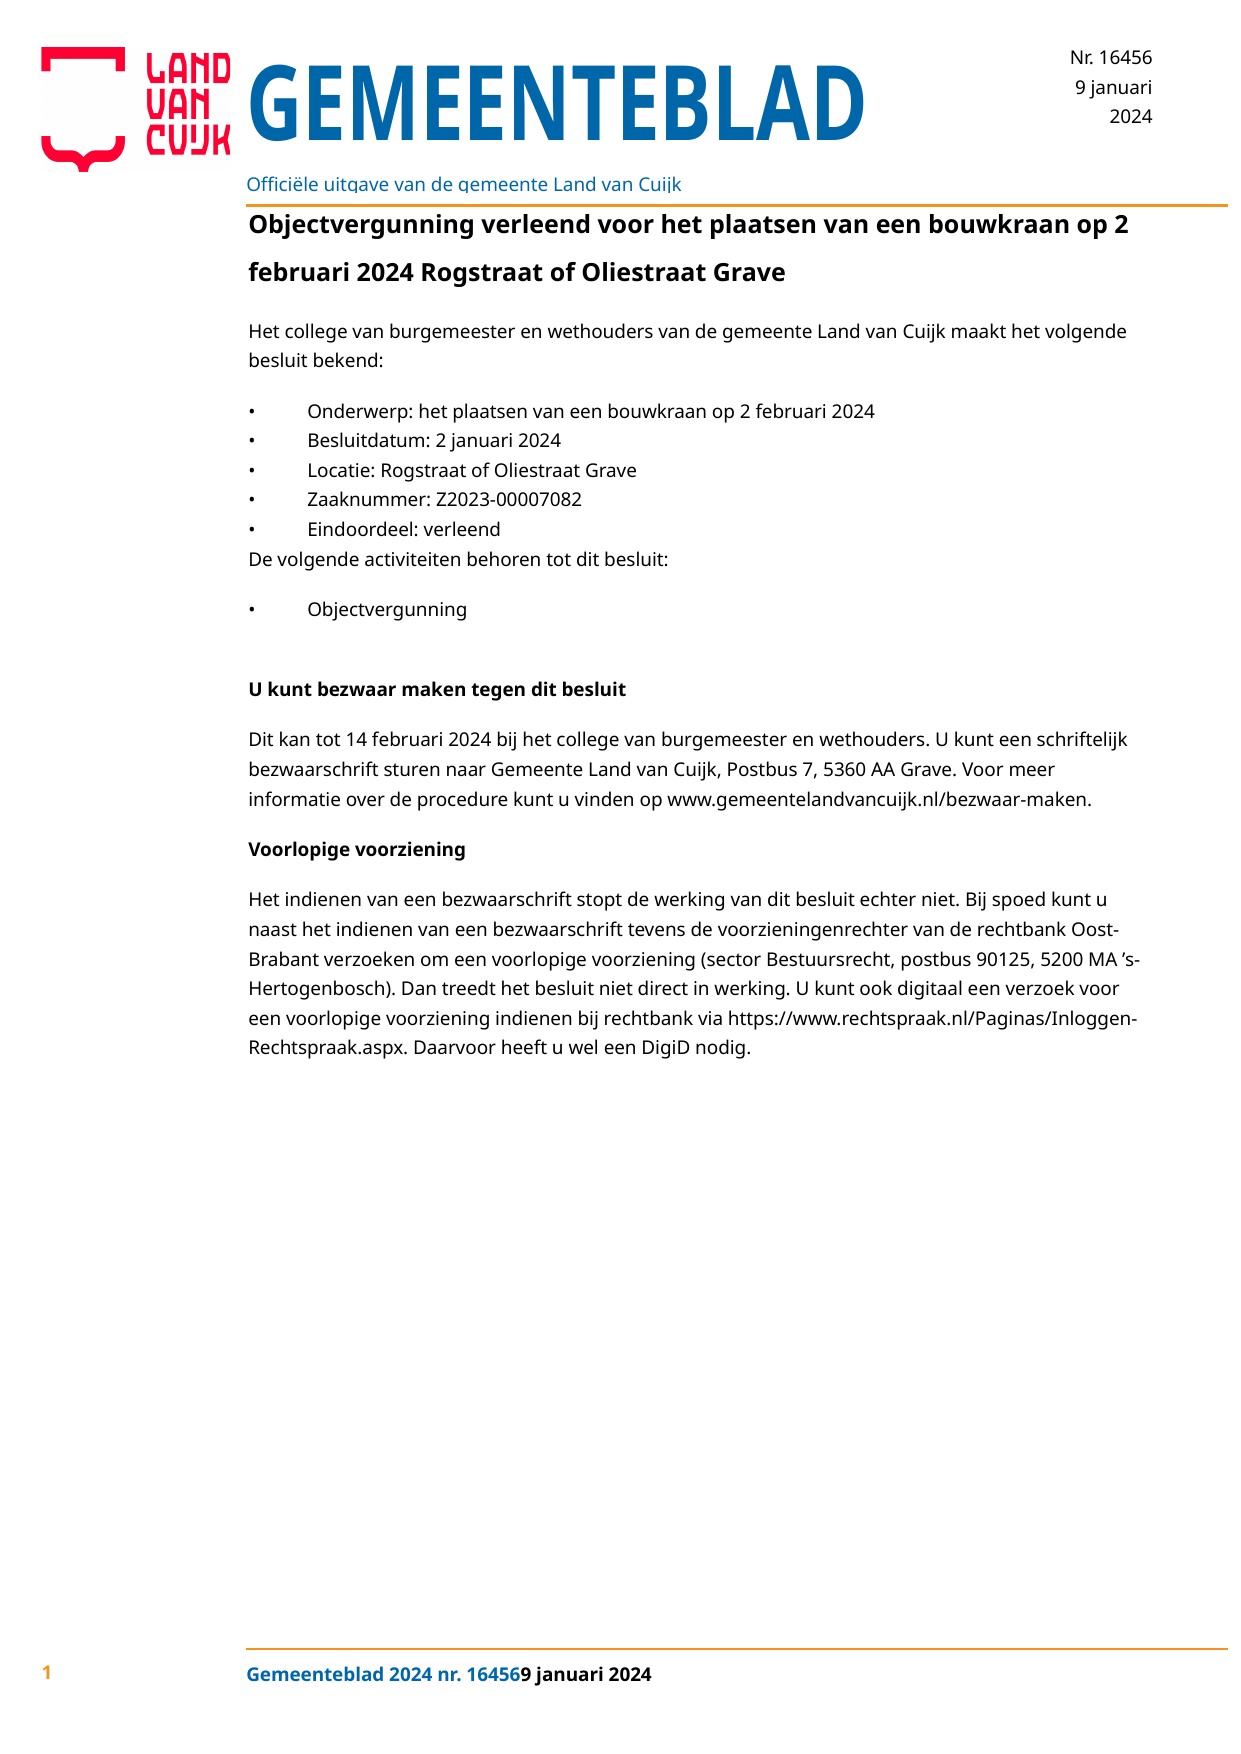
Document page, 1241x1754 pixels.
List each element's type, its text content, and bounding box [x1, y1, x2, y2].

text De volgende activiteiten behoren tot dit besluit: [248, 546, 1152, 572]
text Voorlopige voorziening [248, 836, 1152, 862]
list Locatie: Rogstraat of Oliestraat Grave [248, 457, 1152, 483]
list Zaaknummer: Z2023-00007082 [248, 487, 1152, 512]
text U kunt bezwaar maken tegen dit besluit [248, 676, 1152, 702]
list Besluitdatum: 2 januari 2024 [248, 427, 1152, 453]
list Eindoordeel: verleend [248, 516, 1152, 542]
picture [41, 47, 231, 172]
text Objectvergunning verleend voor het plaatsen van een bouwkraan op 2 februari 2024 Rogstraat of Oliestraat Grave [248, 207, 1152, 288]
text Het indienen van een bezwaarschrift stopt de werking van dit besluit echter niet. Bij spoed kunt u naast het indienen van een bezwaarschrift tevens de voorzieningenrechter van de rechtbank Oost-Brabant verzoeken om een voorlopige voorziening (sector Bestuursrecht, postbus 90125, 5200 MA ’s-Hertogenbosch). Dan treedt het besluit niet direct in werking. U kunt ook digitaal een verzoek voor een voorlopige voorziening indienen bij rechtbank via https://www.rechtspraak.nl/Paginas/Inloggen-Rechtspraak.aspx. Daarvoor heeft u wel een DigiD nodig. [248, 887, 1152, 1060]
list Onderwerp: het plaatsen van een bouwkraan op 2 februari 2024 [248, 398, 1152, 424]
list Objectvergunning [248, 596, 1152, 622]
text Het college van burgemeester en wethouders van de gemeente Land van Cuijk maakt het volgende besluit bekend: [248, 318, 1152, 373]
text Dit kan tot 14 februari 2024 bij het college van burgemeester en wethouders. U kunt een schriftelijk bezwaarschrift sturen naar Gemeente Land van Cuijk, Postbus 7, 5360 AA Grave. Voor meer informatie over de procedure kunt u vinden op www.gemeentelandvancuijk.nl/bezwaar-maken. [248, 727, 1152, 812]
